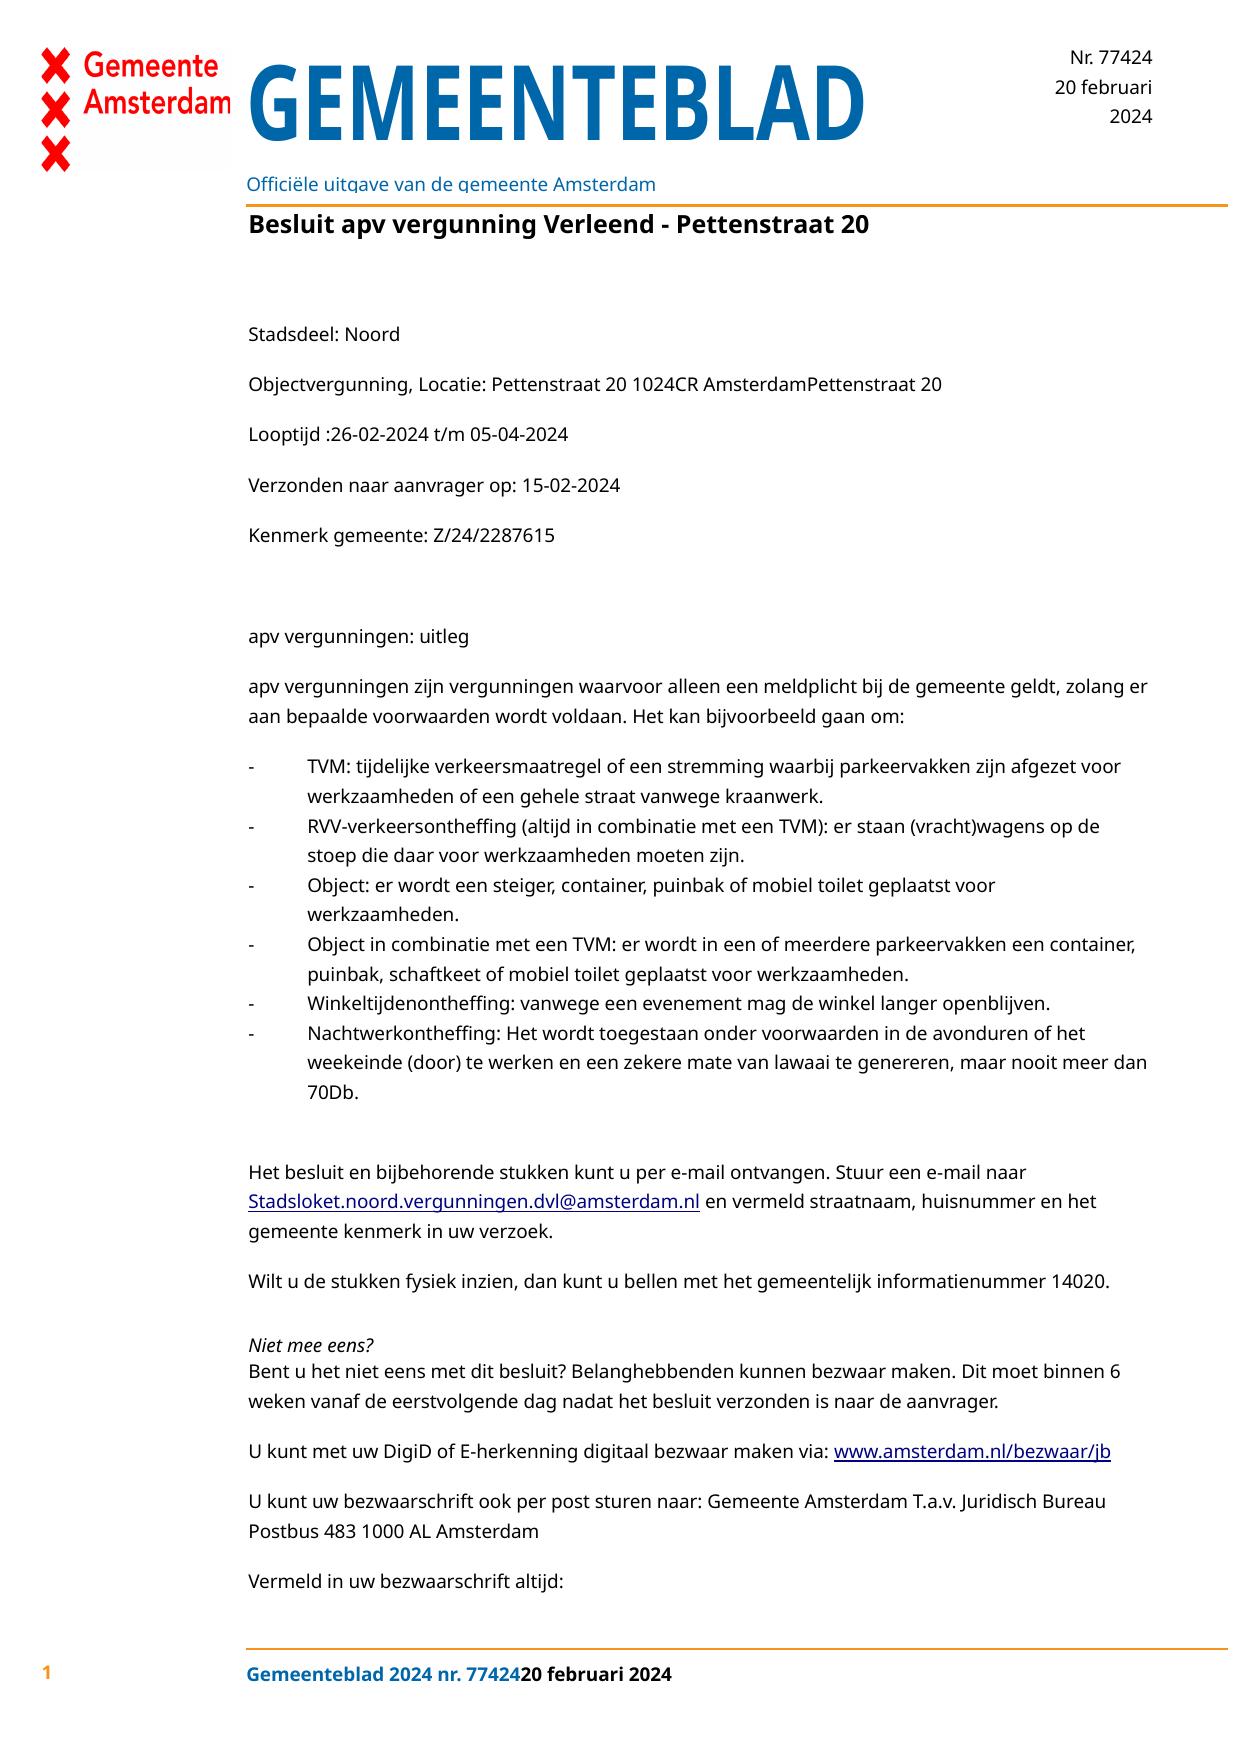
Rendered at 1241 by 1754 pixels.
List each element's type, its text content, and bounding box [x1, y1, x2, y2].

text Verzonden naar aanvrager op: 15-02-2024 [248, 472, 1152, 498]
list Object in combinatie met een TVM: er wordt in een of meerdere parkeervakken een container, puinbak, schaftkeet of mobiel toilet geplaatst voor werkzaamheden. [248, 931, 1152, 986]
text Looptijd :26-02-2024 t/m 05-04-2024 [248, 422, 1152, 447]
list Winkeltijdenontheffing: vanwege een evenement mag de winkel langer openblijven. [248, 990, 1152, 1016]
text apv vergunningen zijn vergunningen waarvoor alleen een meldplicht bij de gemeente geldt, zolang er aan bepaalde voorwaarden wordt voldaan. Het kan bijvoorbeeld gaan om: [248, 674, 1152, 729]
text Objectvergunning, Locatie: Pettenstraat 20 1024CR AmsterdamPettenstraat 20 [248, 371, 1152, 397]
text U kunt met uw DigiD of E-herkenning digitaal bezwaar maken via: www.amsterdam.nl/bezwaar/jb [248, 1438, 1152, 1464]
text Niet mee eens? [248, 1333, 1152, 1358]
list TVM: tijdelijke verkeersmaatregel of een stremming waarbij parkeervakken zijn afgezet voor werkzaamheden of een gehele straat vanwege kraanwerk. [248, 754, 1152, 809]
text Kenmerk gemeente: Z/24/2287615 [248, 522, 1152, 548]
text Besluit apv vergunning Verleend - Pettenstraat 20 [248, 207, 1152, 241]
list RVV-verkeersontheffing (altijd in combinatie met een TVM): er staan (vracht)wagens op de stoep die daar voor werkzaamheden moeten zijn. [248, 813, 1152, 868]
text apv vergunningen: uitleg [248, 623, 1152, 649]
list Object: er wordt een steiger, container, puinbak of mobiel toilet geplaatst voor werkzaamheden. [248, 872, 1152, 927]
text Wilt u de stukken fysiek inzien, dan kunt u bellen met het gemeentelijk informatienummer 14020. [248, 1269, 1152, 1294]
text Bent u het niet eens met dit besluit? Belanghebbenden kunnen bezwaar maken. Dit moet binnen 6 weken vanaf de eerstvolgende dag nadat het besluit verzonden is naar de aanvrager. [248, 1358, 1152, 1414]
text U kunt uw bezwaarschrift ook per post sturen naar: Gemeente Amsterdam T.a.v. Juridisch Bureau Postbus 483 1000 AL Amsterdam [248, 1489, 1152, 1544]
text Het besluit en bijbehorende stukken kunt u per e-mail ontvangen. Stuur een e-mail naar Stadsloket.noord.vergunningen.dvl@amsterdam.nl en vermeld straatnaam, huisnummer en het gemeente kenmerk in uw verzoek. [248, 1159, 1152, 1244]
text Vermeld in uw bezwaarschrift altijd: [248, 1569, 1152, 1594]
picture [41, 47, 231, 172]
list Nachtwerkontheffing: Het wordt toegestaan onder voorwaarden in de avonduren of het weekeinde (door) te werken en een zekere mate van lawaai te genereren, maar nooit meer dan 70Db. [248, 1020, 1152, 1105]
text Stadsdeel: Noord [248, 321, 1152, 346]
